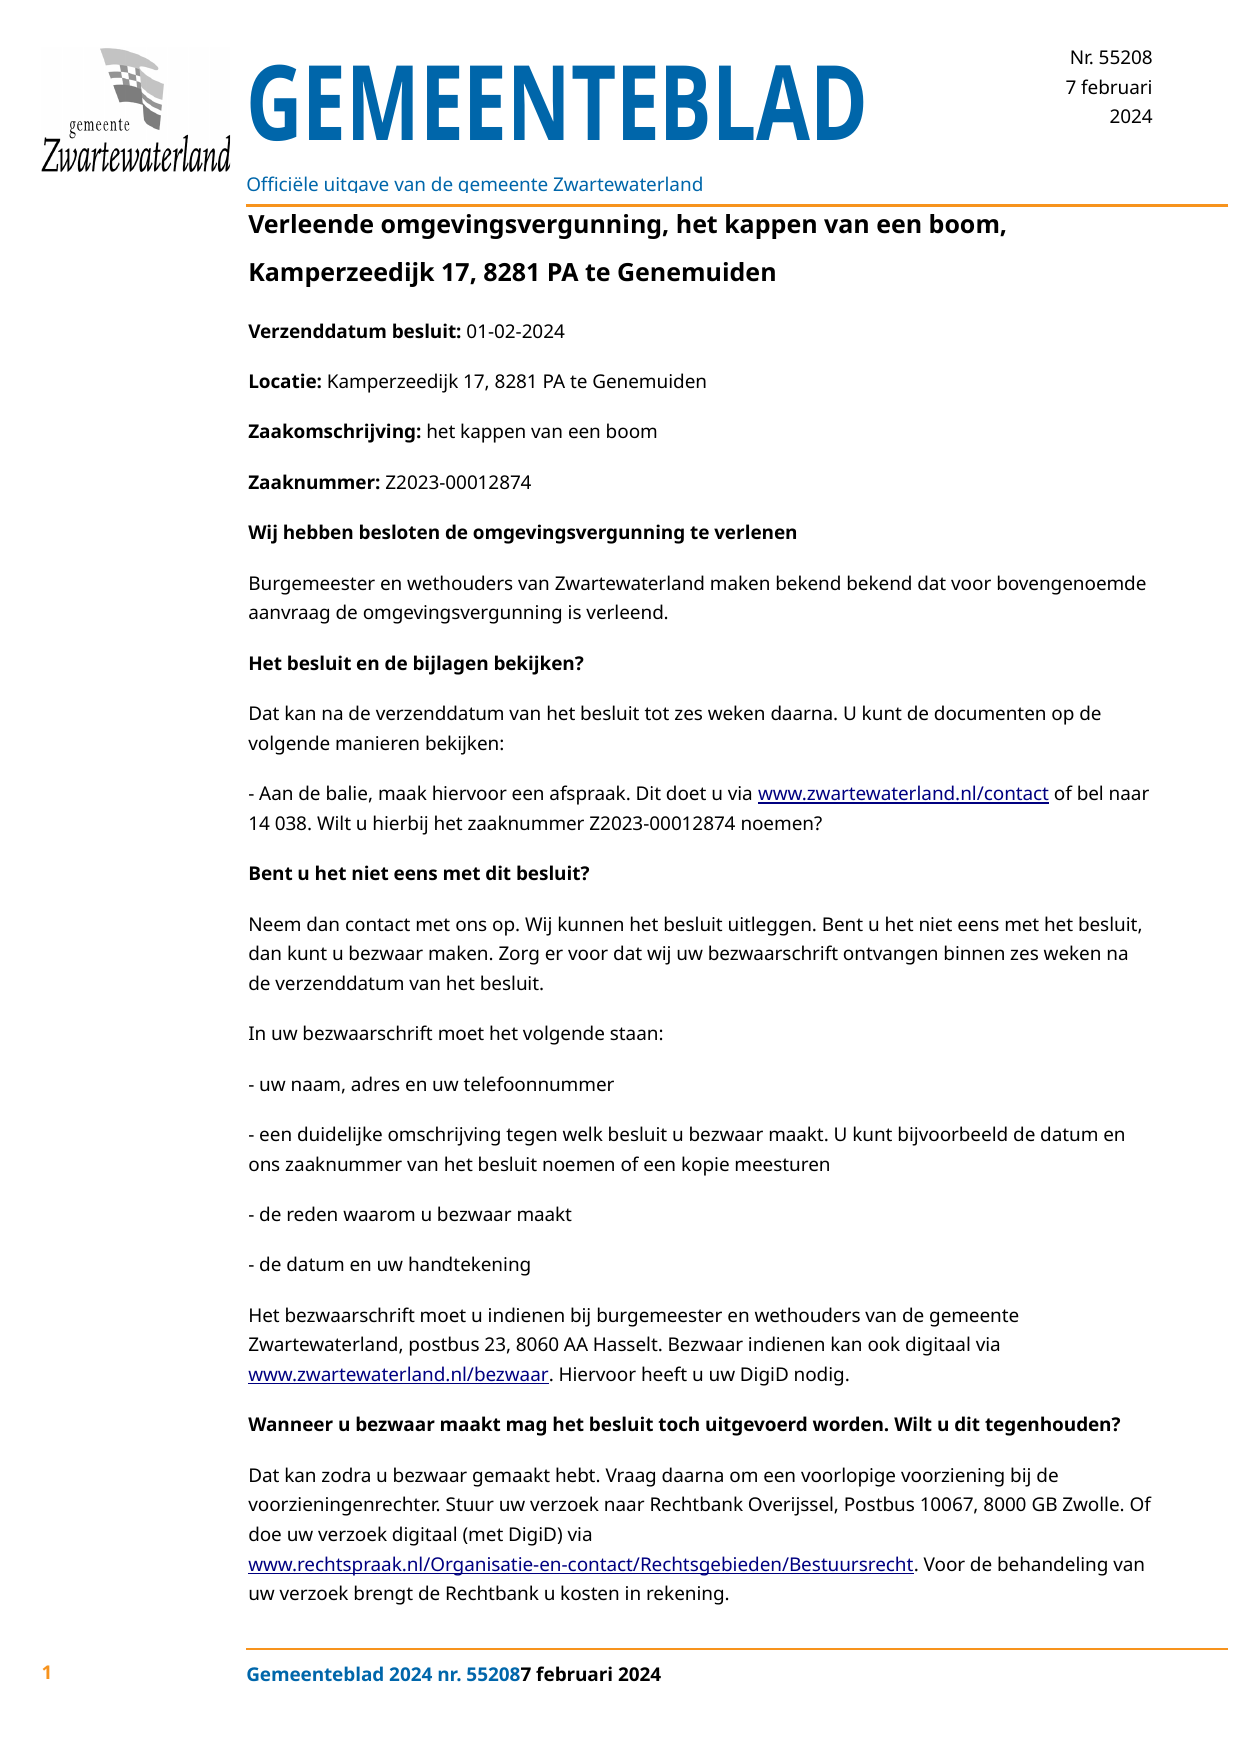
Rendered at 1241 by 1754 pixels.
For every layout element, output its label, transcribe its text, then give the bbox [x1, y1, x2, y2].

text - uw naam, adres en uw telefoonnummer [248, 1071, 1152, 1097]
text Bent u het niet eens met dit besluit? [248, 860, 1152, 886]
text - Aan de balie, maak hiervoor een afspraak. Dit doet u via www.zwartewaterland.nl/contact of bel naar 14 038. Wilt u hierbij het zaaknummer Z2023-00012874 noemen? [248, 780, 1152, 836]
text - een duidelijke omschrijving tegen welk besluit u bezwaar maakt. U kunt bijvoorbeeld de datum en ons zaaknummer van het besluit noemen of een kopie meesturen [248, 1121, 1152, 1177]
text Verzenddatum besluit: 01-02-2024 [248, 318, 1152, 344]
text Dat kan na de verzenddatum van het besluit tot zes weken daarna. U kunt de documenten op de volgende manieren bekijken: [248, 700, 1152, 756]
text Wij hebben besloten de omgevingsvergunning te verlenen [248, 519, 1152, 545]
text Dat kan zodra u bezwaar gemaakt hebt. Vraag daarna om een voorlopige voorziening bij de voorzieningenrechter. Stuur uw verzoek naar Rechtbank Overijssel, Postbus 10067, 8000 GB Zwolle. Of doe uw verzoek digitaal (met DigiD) via www.rechtspraak.nl/Organisatie-en-contact/Rechtsgebieden/Bestuursrecht. Voor de behandeling van uw verzoek brengt de Rechtbank u kosten in rekening. [248, 1462, 1152, 1606]
text Wanneer u bezwaar maakt mag het besluit toch uitgevoerd worden. Wilt u dit tegenhouden? [248, 1412, 1152, 1437]
text Het besluit en de bijlagen bekijken? [248, 650, 1152, 676]
text Burgemeester en wethouders van Zwartewaterland maken bekend bekend dat voor bovengenoemde aanvraag de omgevingsvergunning is verleend. [248, 570, 1152, 625]
text Neem dan contact met ons op. Wij kunnen het besluit uitleggen. Bent u het niet eens met het besluit, dan kunt u bezwaar maken. Zorg er voor dat wij uw bezwaarschrift ontvangen binnen zes weken na de verzenddatum van het besluit. [248, 911, 1152, 996]
text - de datum en uw handtekening [248, 1252, 1152, 1277]
picture [41, 47, 231, 172]
text Zaaknummer: Z2023-00012874 [248, 469, 1152, 495]
text - de reden waarom u bezwaar maakt [248, 1201, 1152, 1227]
text Verleende omgevingsvergunning, het kappen van een boom, Kamperzeedijk 17, 8281 PA te Genemuiden [248, 207, 1152, 288]
text Zaakomschrijving: het kappen van een boom [248, 419, 1152, 444]
text Het bezwaarschrift moet u indienen bij burgemeester en wethouders van de gemeente Zwartewaterland, postbus 23, 8060 AA Hasselt. Bezwaar indienen kan ook digitaal via www.zwartewaterland.nl/bezwaar. Hiervoor heeft u uw DigiD nodig. [248, 1302, 1152, 1387]
text Locatie: Kamperzeedijk 17, 8281 PA te Genemuiden [248, 368, 1152, 394]
text In uw bezwaarschrift moet het volgende staan: [248, 1020, 1152, 1046]
